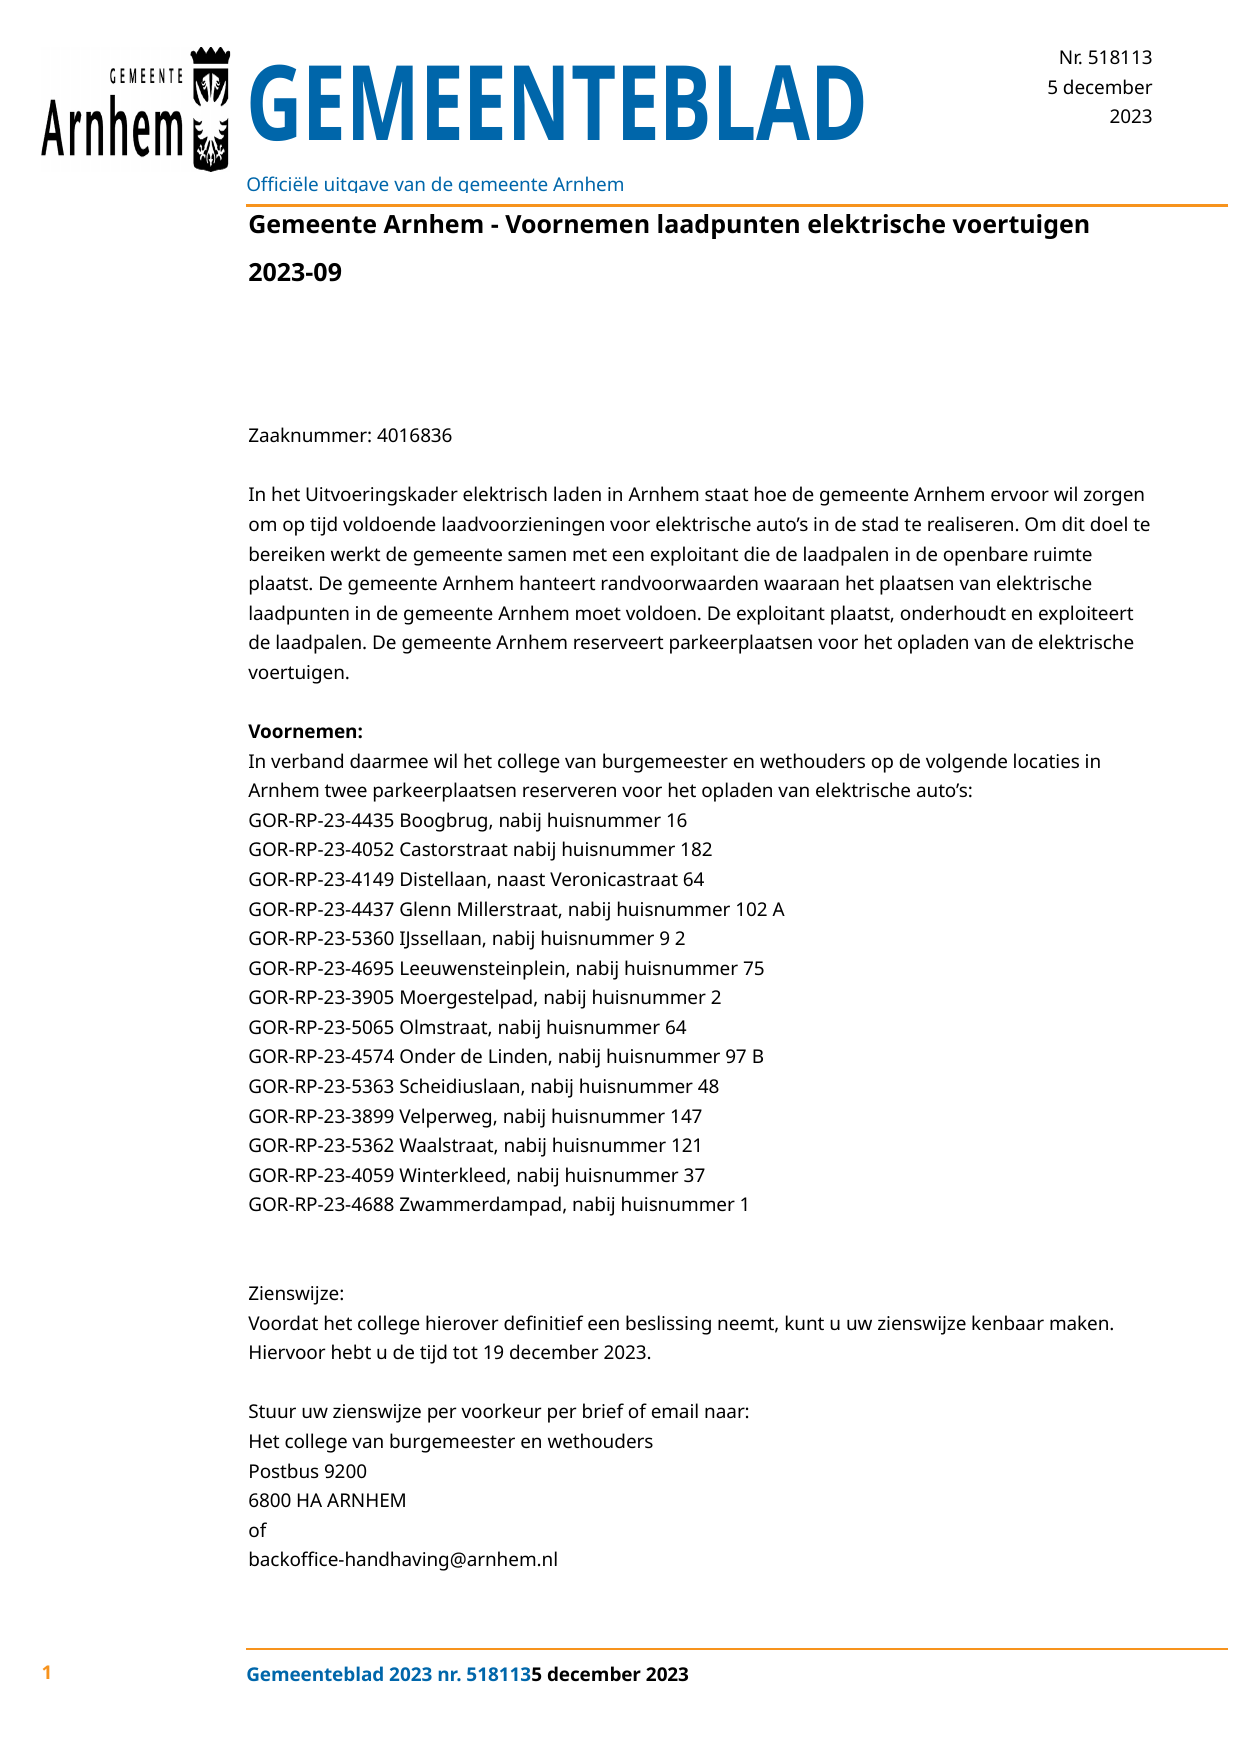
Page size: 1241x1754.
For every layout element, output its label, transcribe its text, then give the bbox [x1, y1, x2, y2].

text 6800 HA ARNHEM [248, 1487, 1152, 1513]
text GOR-RP-23-4688 Zwammerdampad, nabij huisnummer 1 [248, 1192, 1152, 1217]
text GOR-RP-23-3899 Velperweg, nabij huisnummer 147 [248, 1103, 1152, 1129]
text Stuur uw zienswijze per voorkeur per brief of email naar: [248, 1399, 1152, 1424]
text GOR-RP-23-4052 Castorstraat nabij huisnummer 182 [248, 837, 1152, 862]
text GOR-RP-23-5065 Olmstraat, nabij huisnummer 64 [248, 1014, 1152, 1040]
text GOR-RP-23-4437 Glenn Millerstraat, nabij huisnummer 102 A [248, 896, 1152, 922]
text GOR-RP-23-4695 Leeuwensteinplein, nabij huisnummer 75 [248, 955, 1152, 981]
text Postbus 9200 [248, 1458, 1152, 1484]
text Zienswijze: [248, 1280, 1152, 1306]
text GOR-RP-23-4574 Onder de Linden, nabij huisnummer 97 B [248, 1044, 1152, 1069]
text Zaaknummer: 4016836 [248, 422, 1152, 448]
picture [41, 47, 231, 172]
text of [248, 1517, 1152, 1543]
text GOR-RP-23-4059 Winterkleed, nabij huisnummer 37 [248, 1162, 1152, 1188]
text GOR-RP-23-5362 Waalstraat, nabij huisnummer 121 [248, 1132, 1152, 1158]
text GOR-RP-23-5360 IJssellaan, nabij huisnummer 9 2 [248, 925, 1152, 951]
text GOR-RP-23-4149 Distellaan, naast Veronicastraat 64 [248, 866, 1152, 892]
text backoffice-handhaving@arnhem.nl [248, 1547, 1152, 1572]
text Gemeente Arnhem - Voornemen laadpunten elektrische voertuigen 2023-09 [248, 207, 1152, 288]
text GOR-RP-23-5363 Scheidiuslaan, nabij huisnummer 48 [248, 1073, 1152, 1099]
text Het college van burgemeester en wethouders [248, 1428, 1152, 1454]
text Voornemen: [248, 718, 1152, 744]
text Voordat het college hierover definitief een beslissing neemt, kunt u uw zienswijze kenbaar maken. Hiervoor hebt u de tijd tot 19 december 2023. [248, 1310, 1152, 1365]
text In verband daarmee wil het college van burgemeester en wethouders op de volgende locaties in Arnhem twee parkeerplaatsen reserveren voor het opladen van elektrische auto’s: [248, 748, 1152, 803]
text GOR-RP-23-4435 Boogbrug, nabij huisnummer 16 [248, 807, 1152, 833]
text GOR-RP-23-3905 Moergestelpad, nabij huisnummer 2 [248, 984, 1152, 1010]
text In het Uitvoeringskader elektrisch laden in Arnhem staat hoe de gemeente Arnhem ervoor wil zorgen om op tijd voldoende laadvoorzieningen voor elektrische auto’s in de stad te realiseren. Om dit doel te bereiken werkt de gemeente samen met een exploitant die de laadpalen in de openbare ruimte plaatst. De gemeente Arnhem hanteert randvoorwaarden waaraan het plaatsen van elektrische laadpunten in de gemeente Arnhem moet voldoen. De exploitant plaatst, onderhoudt en exploiteert de laadpalen. De gemeente Arnhem reserveert parkeerplaatsen voor het opladen van de elektrische voertuigen. [248, 482, 1152, 685]
